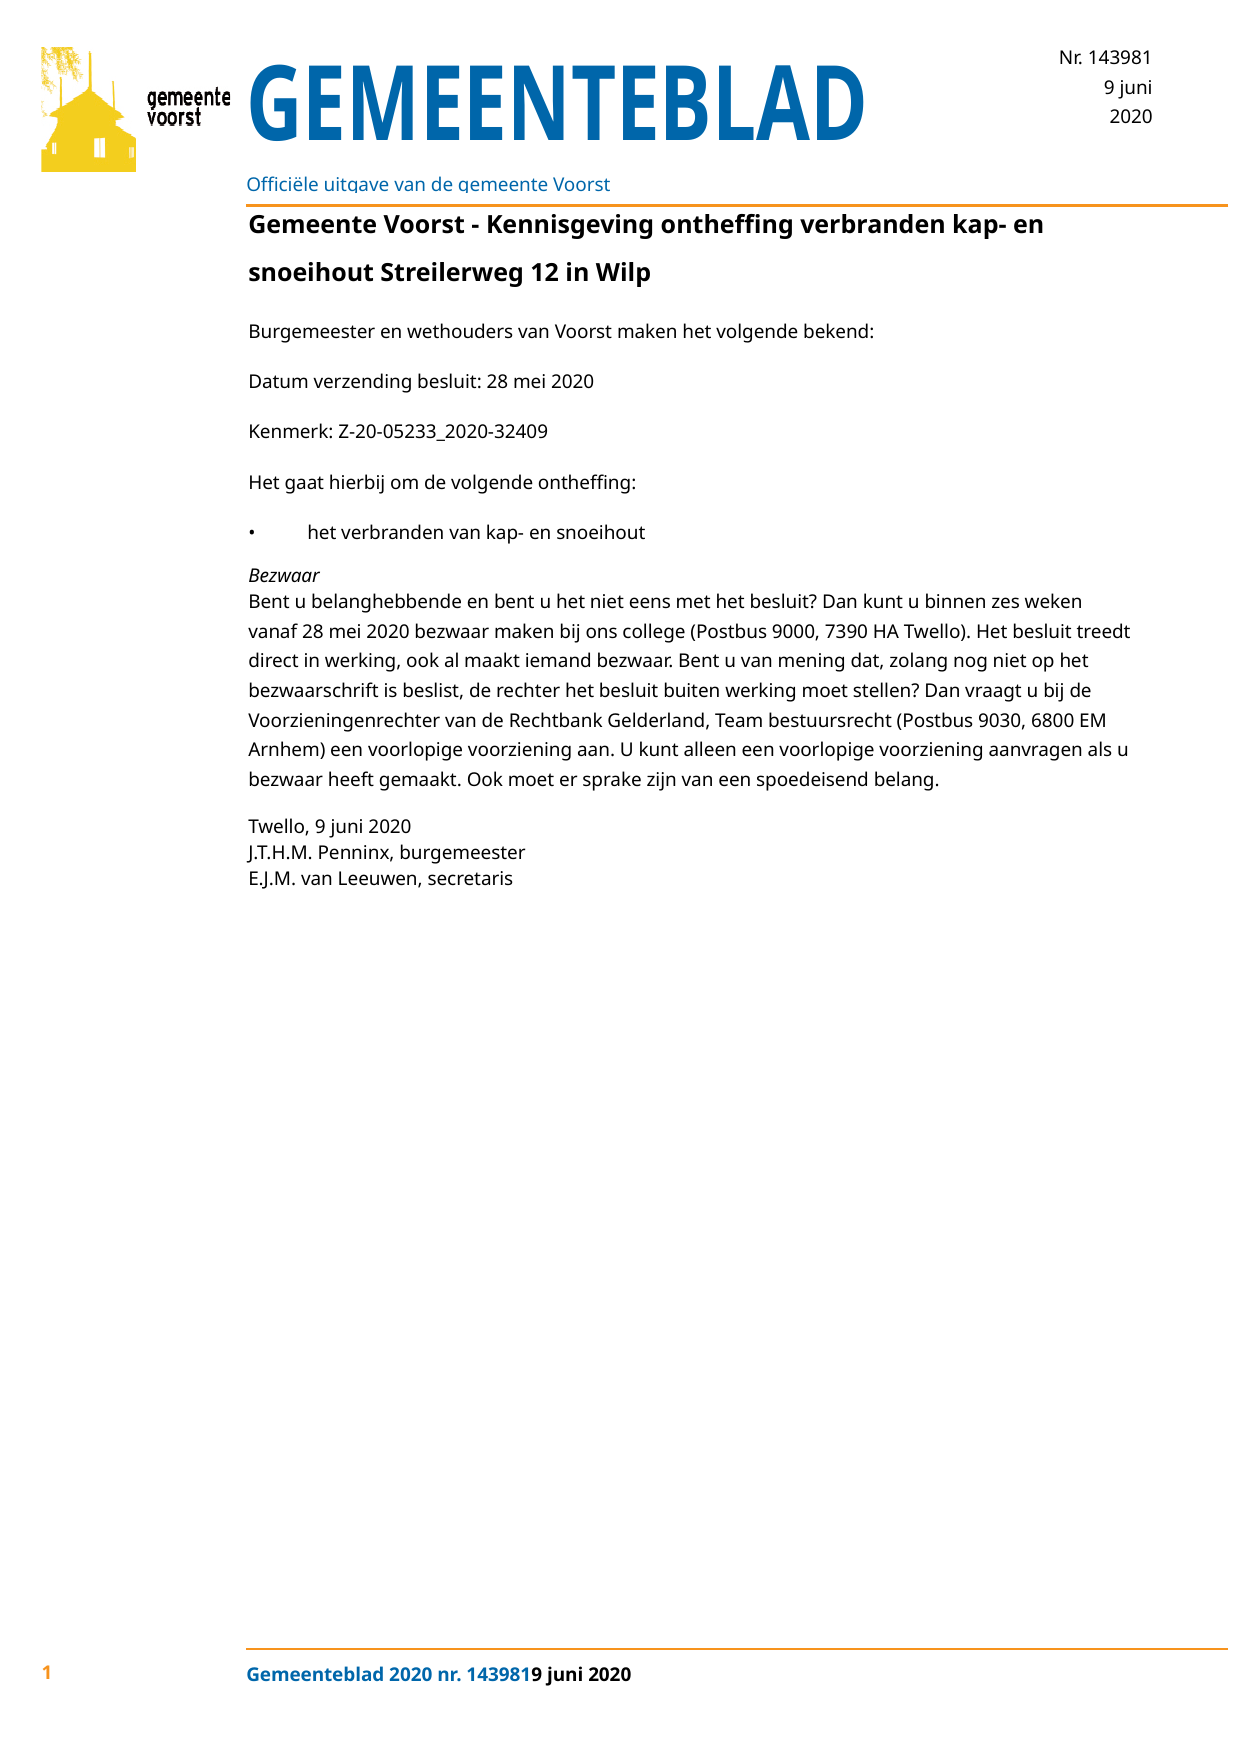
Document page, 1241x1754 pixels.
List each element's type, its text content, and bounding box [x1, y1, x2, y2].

text Burgemeester en wethouders van Voorst maken het volgende bekend: [248, 318, 1152, 344]
text Twello, 9 juni 2020 [248, 814, 1152, 839]
text J.T.H.M. Penninx, burgemeester [248, 839, 1152, 865]
text Kenmerk: Z-20-05233_2020-32409 [248, 419, 1152, 444]
text Bent u belanghebbende en bent u het niet eens met het besluit? Dan kunt u binnen zes weken vanaf 28 mei 2020 bezwaar maken bij ons college (Postbus 9000, 7390 HA Twello). Het besluit treedt direct in werking, ook al maakt iemand bezwaar. Bent u van mening dat, zolang nog niet op het bezwaarschrift is beslist, de rechter het besluit buiten werking moet stellen? Dan vraagt u bij de Voorzieningenrechter van de Rechtbank Gelderland, Team bestuursrecht (Postbus 9030, 6800 EM Arnhem) een voorlopige voorziening aan. U kunt alleen een voorlopige voorziening aanvragen als u bezwaar heeft gemaakt. Ook moet er sprake zijn van een spoedeisend belang. [248, 588, 1152, 792]
list het verbranden van kap- en snoeihout [248, 519, 1152, 545]
text Gemeente Voorst - Kennisgeving ontheffing verbranden kap- en snoeihout Streilerweg 12 in Wilp [248, 207, 1152, 288]
text Datum verzending besluit: 28 mei 2020 [248, 368, 1152, 394]
text E.J.M. van Leeuwen, secretaris [248, 865, 1152, 891]
text Bezwaar [248, 563, 1152, 588]
text Het gaat hierbij om de volgende ontheffing: [248, 469, 1152, 495]
picture [41, 47, 231, 172]
